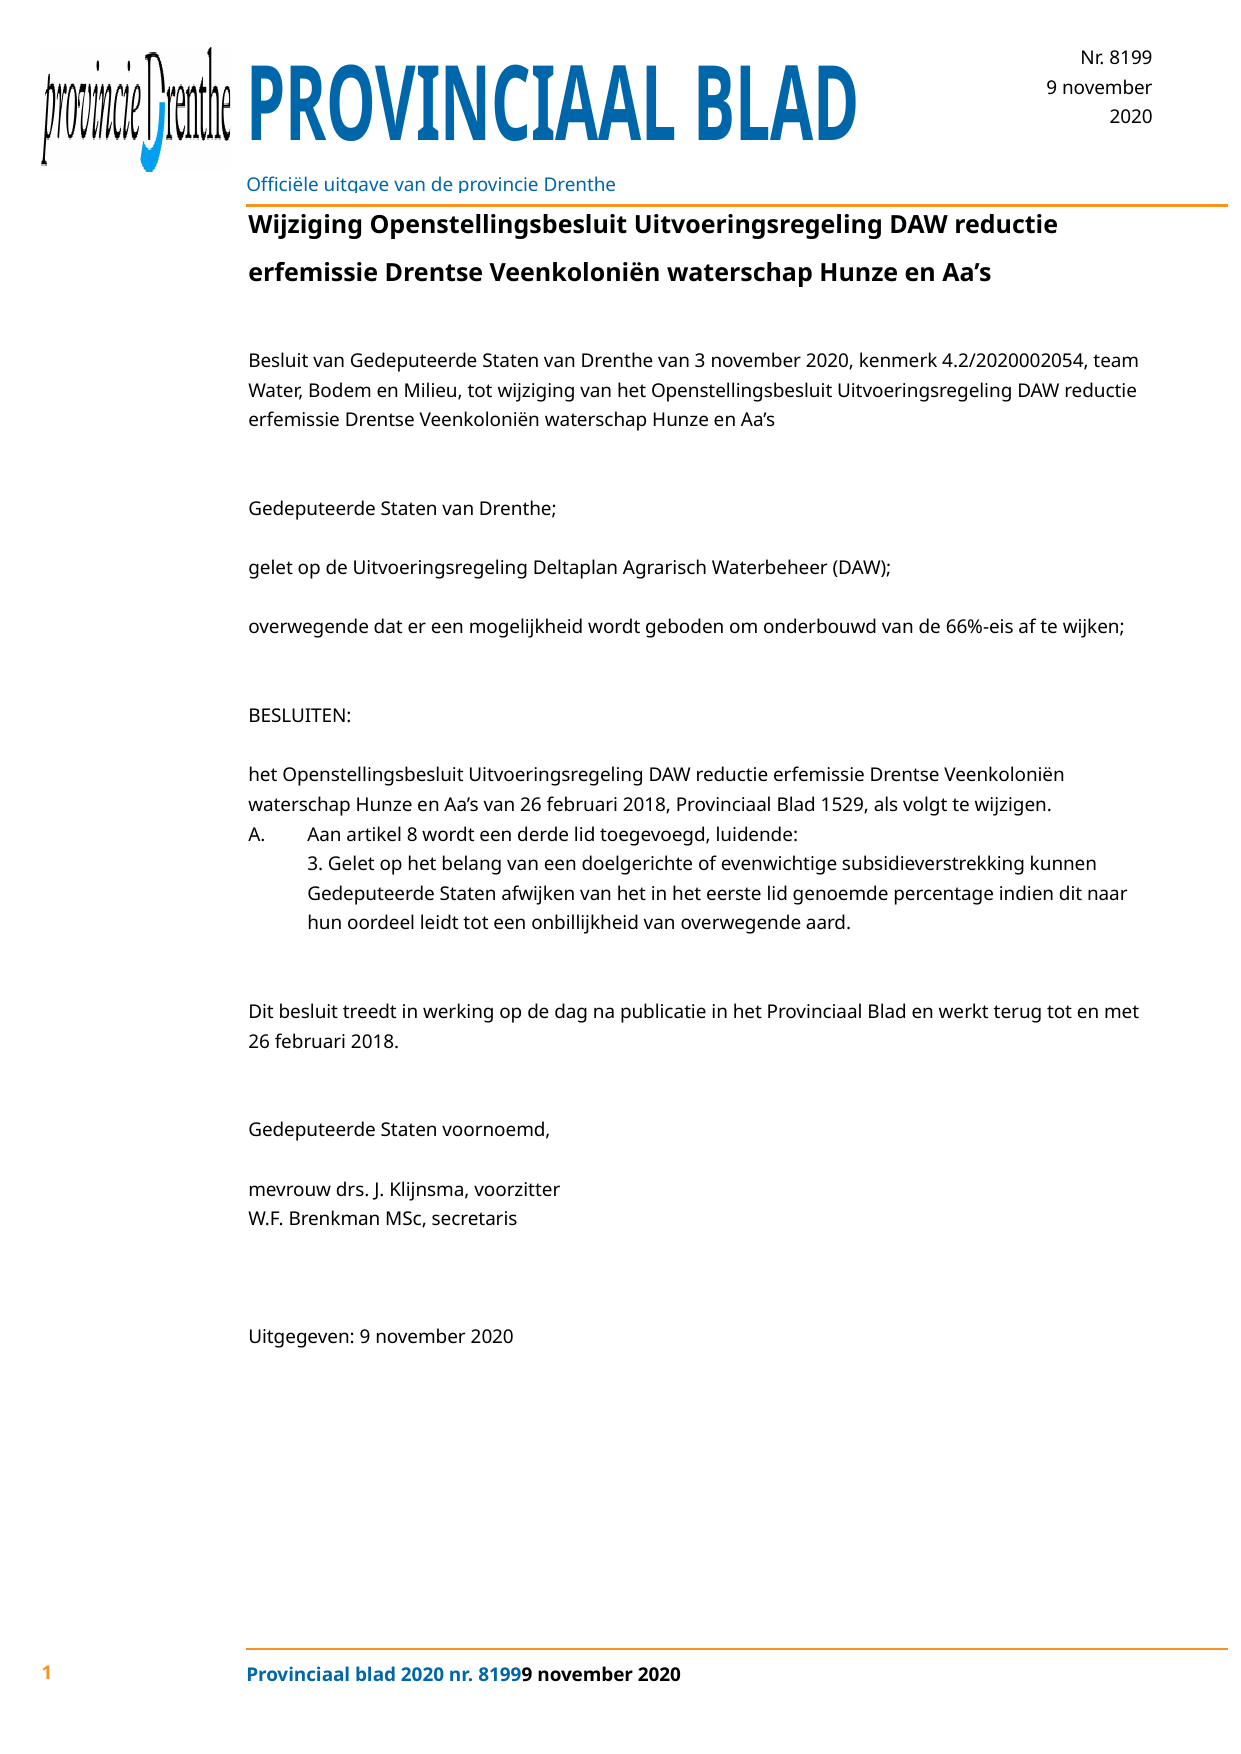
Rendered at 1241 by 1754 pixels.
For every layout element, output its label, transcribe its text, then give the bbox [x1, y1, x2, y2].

text W.F. Brenkman MSc, secretaris [248, 1205, 1152, 1231]
text Besluit van Gedeputeerde Staten van Drenthe van 3 november 2020, kenmerk 4.2/2020002054, team Water, Bodem en Milieu, tot wijziging van het Openstellingsbesluit Uitvoeringsregeling DAW reductie erfemissie Drentse Veenkoloniën waterschap Hunze en Aa’s [248, 347, 1152, 432]
text het Openstellingsbesluit Uitvoeringsregeling DAW reductie erfemissie Drentse Veenkoloniën waterschap Hunze en Aa’s van 26 februari 2018, Provinciaal Blad 1529, als volgt te wijzigen. [248, 762, 1152, 817]
text overwegende dat er een mogelijkheid wordt geboden om onderbouwd van de 66%-eis af te wijken; [248, 614, 1152, 639]
text BESLUITEN: [248, 702, 1152, 728]
text Wijziging Openstellingsbesluit Uitvoeringsregeling DAW reductie erfemissie Drentse Veenkoloniën waterschap Hunze en Aa’s [248, 207, 1152, 288]
list Aan artikel 8 wordt een derde lid toegevoegd, luidende: [248, 821, 1152, 847]
text Gedeputeerde Staten voornoemd, [248, 1117, 1152, 1142]
text gelet op de Uitvoeringsregeling Deltaplan Agrarisch Waterbeheer (DAW); [248, 554, 1152, 580]
text Dit besluit treedt in werking op de dag na publicatie in het Provinciaal Blad en werkt terug tot en met 26 februari 2018. [248, 998, 1152, 1054]
list 3. Gelet op het belang van een doelgerichte of evenwichtige subsidieverstrekking kunnen Gedeputeerde Staten afwijken van het in het eerste lid genoemde percentage indien dit naar hun oordeel leidt tot een onbillijkheid van overwegende aard. [248, 850, 1152, 935]
text Gedeputeerde Staten van Drenthe; [248, 495, 1152, 521]
picture [41, 47, 231, 172]
text mevrouw drs. J. Klijnsma, voorzitter [248, 1176, 1152, 1202]
text Uitgegeven: 9 november 2020 [248, 1324, 1152, 1349]
